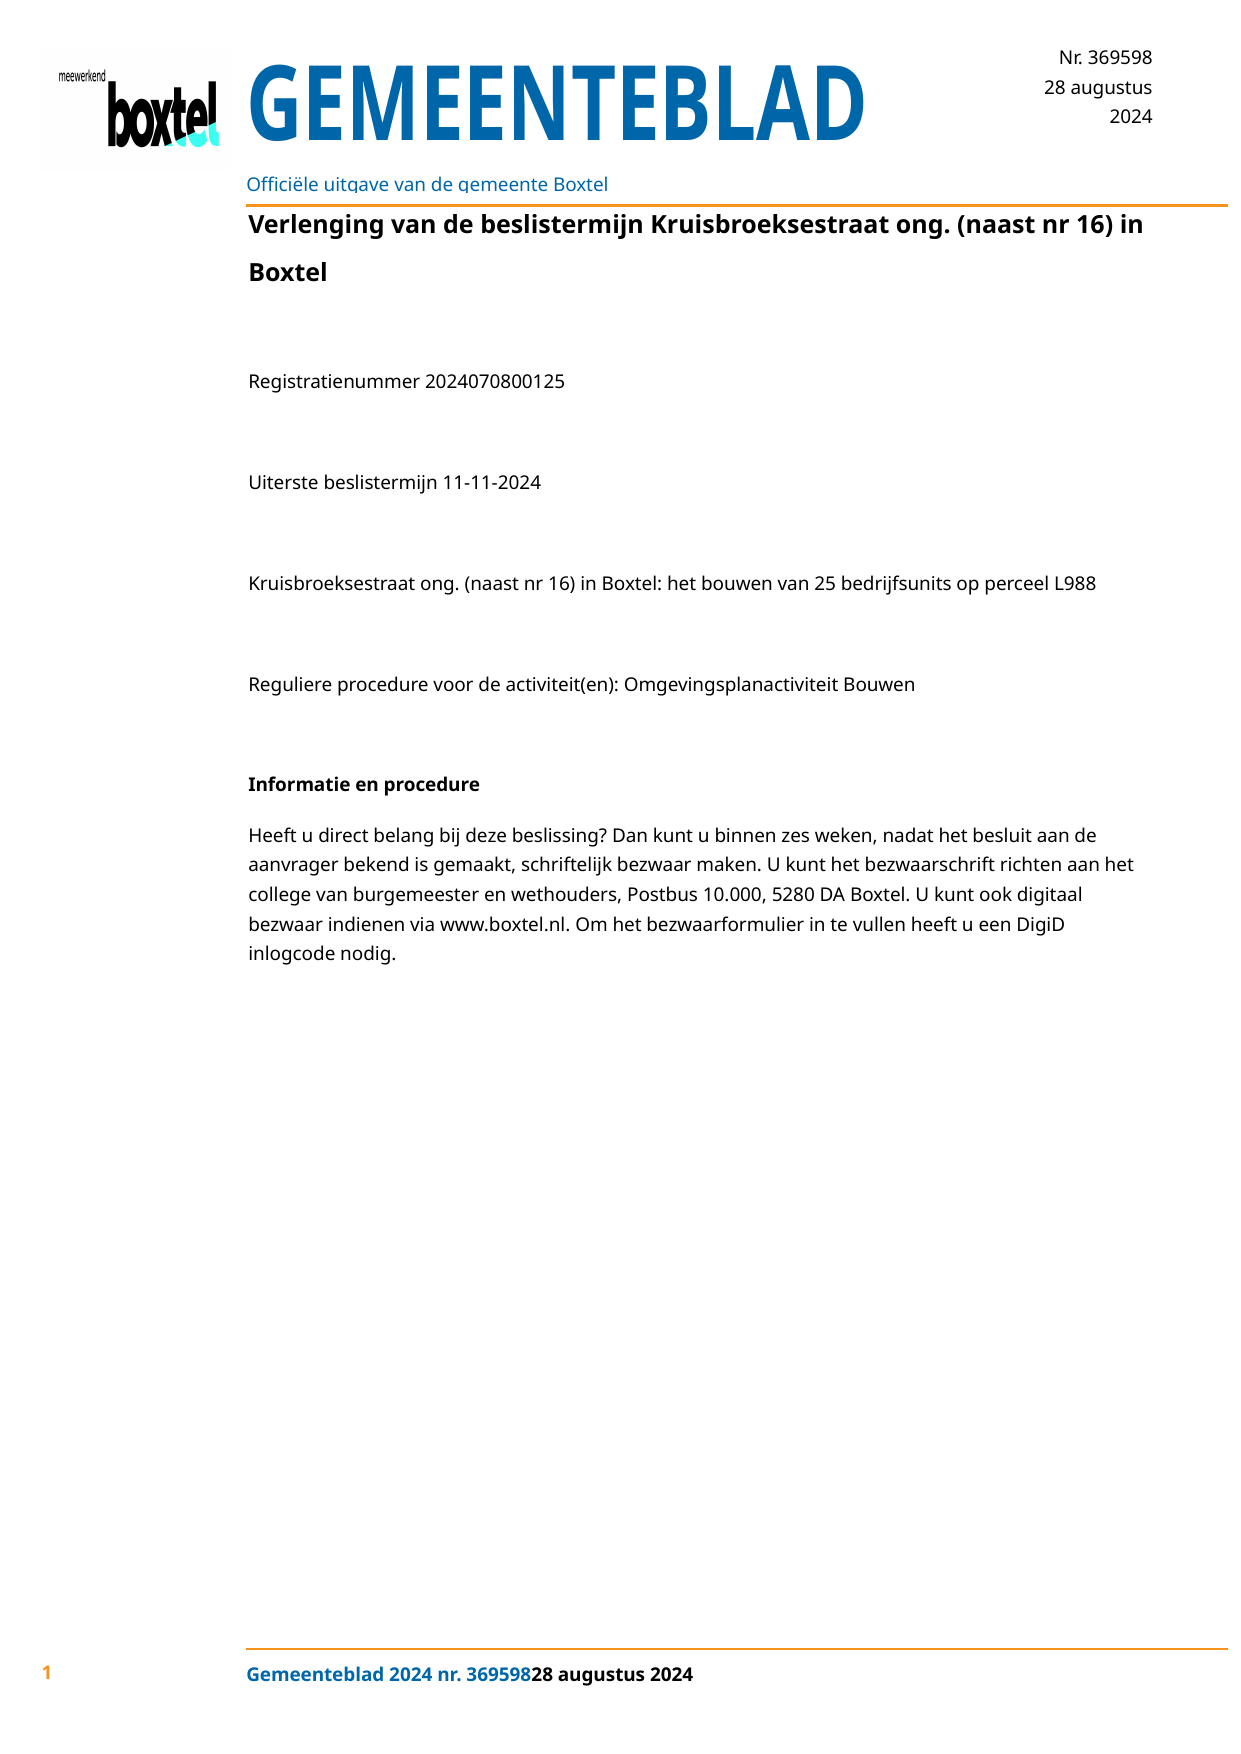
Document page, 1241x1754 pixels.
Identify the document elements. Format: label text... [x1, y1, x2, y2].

text Uiterste beslistermijn 11-11-2024 [248, 469, 1152, 495]
text Kruisbroeksestraat ong. (naast nr 16) in Boxtel: het bouwen van 25 bedrijfsunits op perceel L988 [248, 570, 1152, 596]
text Verlenging van de beslistermijn Kruisbroeksestraat ong. (naast nr 16) in Boxtel [248, 207, 1152, 288]
picture [41, 47, 231, 172]
text Informatie en procedure [248, 772, 1152, 797]
text Registratienummer 2024070800125 [248, 368, 1152, 394]
text Heeft u direct belang bij deze beslissing? Dan kunt u binnen zes weken, nadat het besluit aan de aanvrager bekend is gemaakt, schriftelijk bezwaar maken. U kunt het bezwaarschrift richten aan het college van burgemeester en wethouders, Postbus 10.000, 5280 DA Boxtel. U kunt ook digitaal bezwaar indienen via www.boxtel.nl. Om het bezwaarformulier in te vullen heeft u een DigiD inlogcode nodig. [248, 822, 1152, 966]
text Reguliere procedure voor de activiteit(en): Omgevingsplanactiviteit Bouwen [248, 671, 1152, 697]
